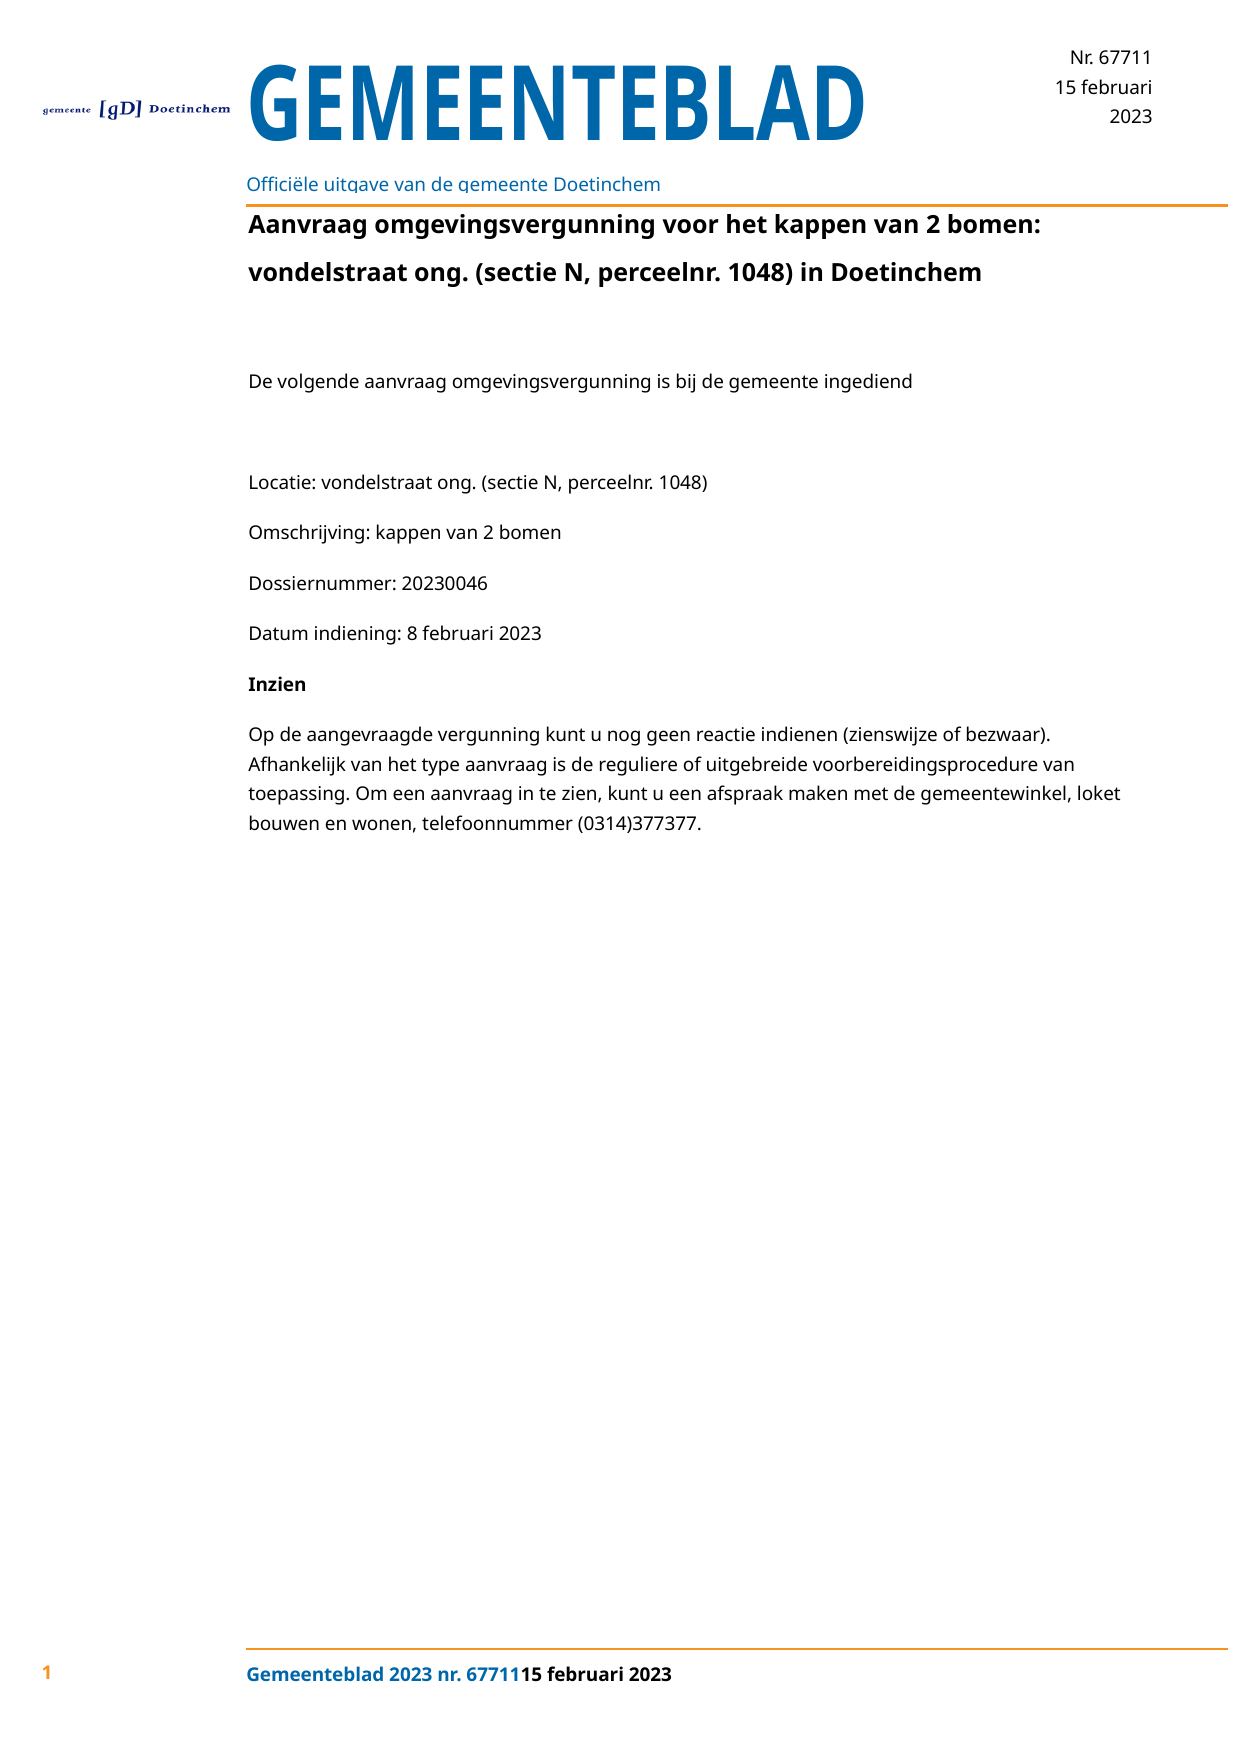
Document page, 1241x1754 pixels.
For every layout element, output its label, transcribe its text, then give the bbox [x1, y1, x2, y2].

text Op de aangevraagde vergunning kunt u nog geen reactie indienen (zienswijze of bezwaar). Afhankelijk van het type aanvraag is de reguliere of uitgebreide voorbereidingsprocedure van toepassing. Om een aanvraag in te zien, kunt u een afspraak maken met de gemeentewinkel, loket bouwen en wonen, telefoonnummer (0314)377377. [248, 721, 1152, 836]
text Inzien [248, 671, 1152, 697]
text De volgende aanvraag omgevingsvergunning is bij de gemeente ingediend [248, 368, 1152, 394]
text Omschrijving: kappen van 2 bomen [248, 519, 1152, 545]
text Datum indiening: 8 februari 2023 [248, 620, 1152, 646]
text Aanvraag omgevingsvergunning voor het kappen van 2 bomen: vondelstraat ong. (sectie N, perceelnr. 1048) in Doetinchem [248, 207, 1152, 288]
text Locatie: vondelstraat ong. (sectie N, perceelnr. 1048) [248, 469, 1152, 495]
picture [41, 47, 231, 172]
text Dossiernummer: 20230046 [248, 570, 1152, 596]
